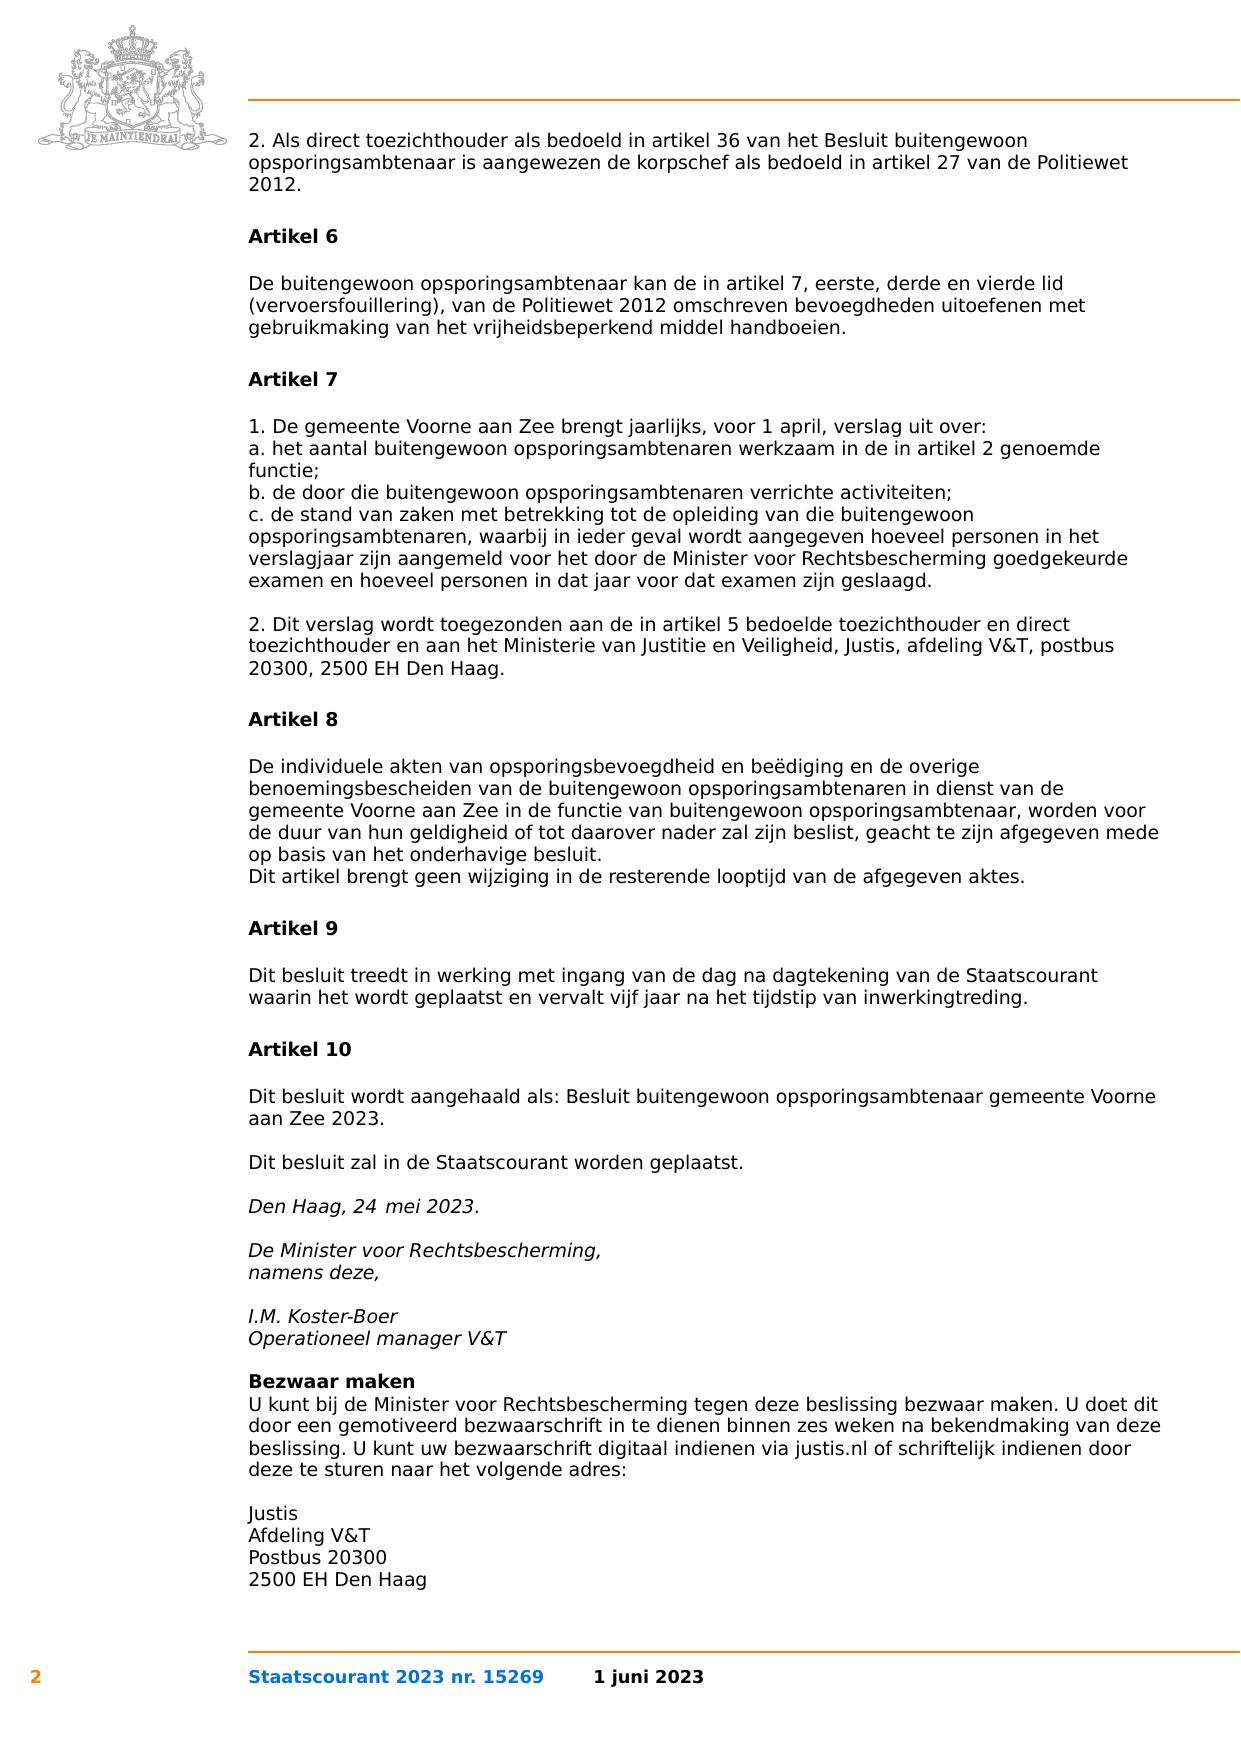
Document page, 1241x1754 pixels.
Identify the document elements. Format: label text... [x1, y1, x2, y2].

text De buitengewoon opsporingsambtenaar kan de in artikel 7, eerste, derde en vierde lid (vervoersfouillering), van de Politiewet 2012 omschreven bevoegdheden uitoefenen met gebruikmaking van het vrijheidsbeperkend middel handboeien. [248, 273, 1163, 339]
text 1. De gemeente Voorne aan Zee brengt jaarlijks, voor 1 april, verslag uit over: [248, 416, 1163, 438]
text c. de stand van zaken met betrekking tot de opleiding van die buitengewoon opsporingsambtenaren, waarbij in ieder geval wordt aangegeven hoeveel personen in het verslagjaar zijn aangemeld voor het door de Minister voor Rechtsbescherming goedgekeurde examen en hoeveel personen in dat jaar voor dat examen zijn geslaagd. [248, 504, 1163, 592]
text De Minister voor Rechtsbescherming, namens deze, I.M. Koster-Boer Operationeel manager V&T [248, 1240, 1163, 1349]
subtitle Artikel 7 [248, 369, 1163, 391]
text Dit artikel brengt geen wijziging in de resterende looptijd van de afgegeven aktes. [248, 866, 1163, 888]
text Justis [248, 1503, 1163, 1525]
text b. de door die buitengewoon opsporingsambtenaren verrichte activiteiten; [248, 482, 1163, 504]
subtitle Artikel 9 [248, 918, 1163, 940]
text 2500 EH Den Haag [248, 1569, 1163, 1591]
text Bezwaar maken [248, 1371, 1163, 1393]
text Afdeling V&T [248, 1525, 1163, 1547]
text 2. Dit verslag wordt toegezonden aan de in artikel 5 bedoelde toezichthouder en direct toezichthouder en aan het Ministerie van Justitie en Veiligheid, Justis, afdeling V&T, postbus 20300, 2500 EH Den Haag. [248, 613, 1163, 679]
picture [38, 25, 227, 150]
text Dit besluit wordt aangehaald als: Besluit buitengewoon opsporingsambtenaar gemeente Voorne aan Zee 2023. [248, 1086, 1163, 1130]
subtitle Artikel 8 [248, 709, 1163, 731]
subtitle Artikel 10 [248, 1039, 1163, 1061]
text De individuele akten van opsporingsbevoegdheid en beëdiging en de overige benoemingsbescheiden van de buitengewoon opsporingsambtenaren in dienst van de gemeente Voorne aan Zee in de functie van buitengewoon opsporingsambtenaar, worden voor de duur van hun geldigheid of tot daarover nader zal zijn beslist, geacht te zijn afgegeven mede op basis van het onderhavige besluit. [248, 756, 1163, 866]
text U kunt bij de Minister voor Rechtsbescherming tegen deze beslissing bezwaar maken. U doet dit door een gemotiveerd bezwaarschrift in te dienen binnen zes weken na bekendmaking van deze beslissing. U kunt uw bezwaarschrift digitaal indienen via justis.nl of schriftelijk indienen door deze te sturen naar het volgende adres: [248, 1393, 1163, 1481]
text a. het aantal buitengewoon opsporingsambtenaren werkzaam in de in artikel 2 genoemde functie; [248, 438, 1163, 482]
text Dit besluit treedt in werking met ingang van de dag na dagtekening van de Staatscourant waarin het wordt geplaatst en vervalt vijf jaar na het tijdstip van inwerkingtreding. [248, 965, 1163, 1009]
text Den Haag, 24 mei 2023. [248, 1196, 1163, 1218]
text Postbus 20300 [248, 1547, 1163, 1569]
text Dit besluit zal in de Staatscourant worden geplaatst. [248, 1152, 1163, 1174]
subtitle Artikel 6 [248, 226, 1163, 248]
text 2. Als direct toezichthouder als bedoeld in artikel 36 van het Besluit buitengewoon opsporingsambtenaar is aangewezen de korpschef als bedoeld in artikel 27 van de Politiewet 2012. [248, 130, 1163, 196]
